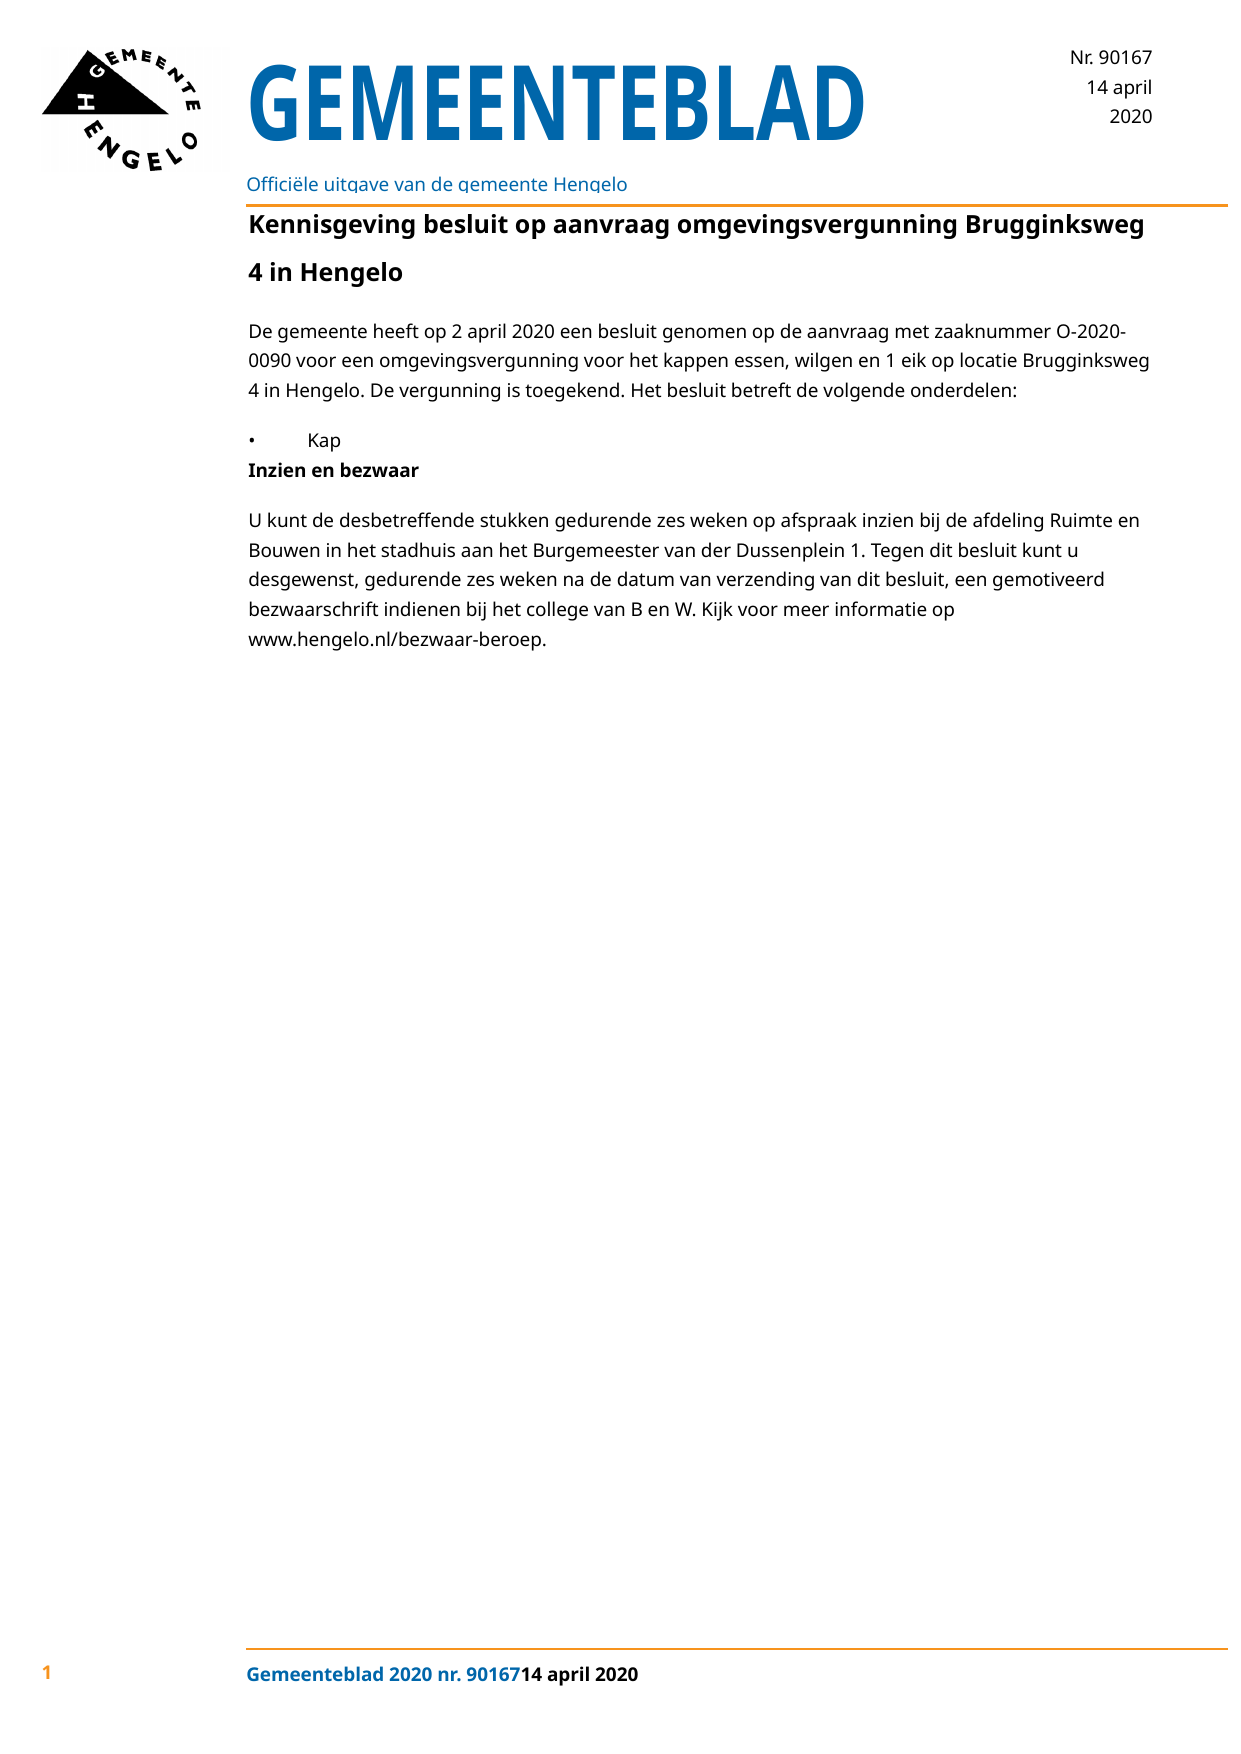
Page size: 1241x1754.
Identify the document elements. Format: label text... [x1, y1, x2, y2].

text U kunt de desbetreffende stukken gedurende zes weken op afspraak inzien bij de afdeling Ruimte en Bouwen in het stadhuis aan het Burgemeester van der Dussenplein 1. Tegen dit besluit kunt u desgewenst, gedurende zes weken na de datum van verzending van dit besluit, een gemotiveerd bezwaarschrift indienen bij het college van B en W. Kijk voor meer informatie op www.hengelo.nl/bezwaar-beroep. [248, 507, 1152, 652]
picture [41, 47, 231, 172]
text Kennisgeving besluit op aanvraag omgevingsvergunning Brugginksweg 4 in Hengelo [248, 207, 1152, 288]
text Inzien en bezwaar [248, 457, 1152, 483]
list Kap [248, 427, 1152, 453]
text De gemeente heeft op 2 april 2020 een besluit genomen op de aanvraag met zaaknummer O-2020-0090 voor een omgevingsvergunning voor het kappen essen, wilgen en 1 eik op locatie Brugginksweg 4 in Hengelo. De vergunning is toegekend. Het besluit betreft de volgende onderdelen: [248, 318, 1152, 403]
